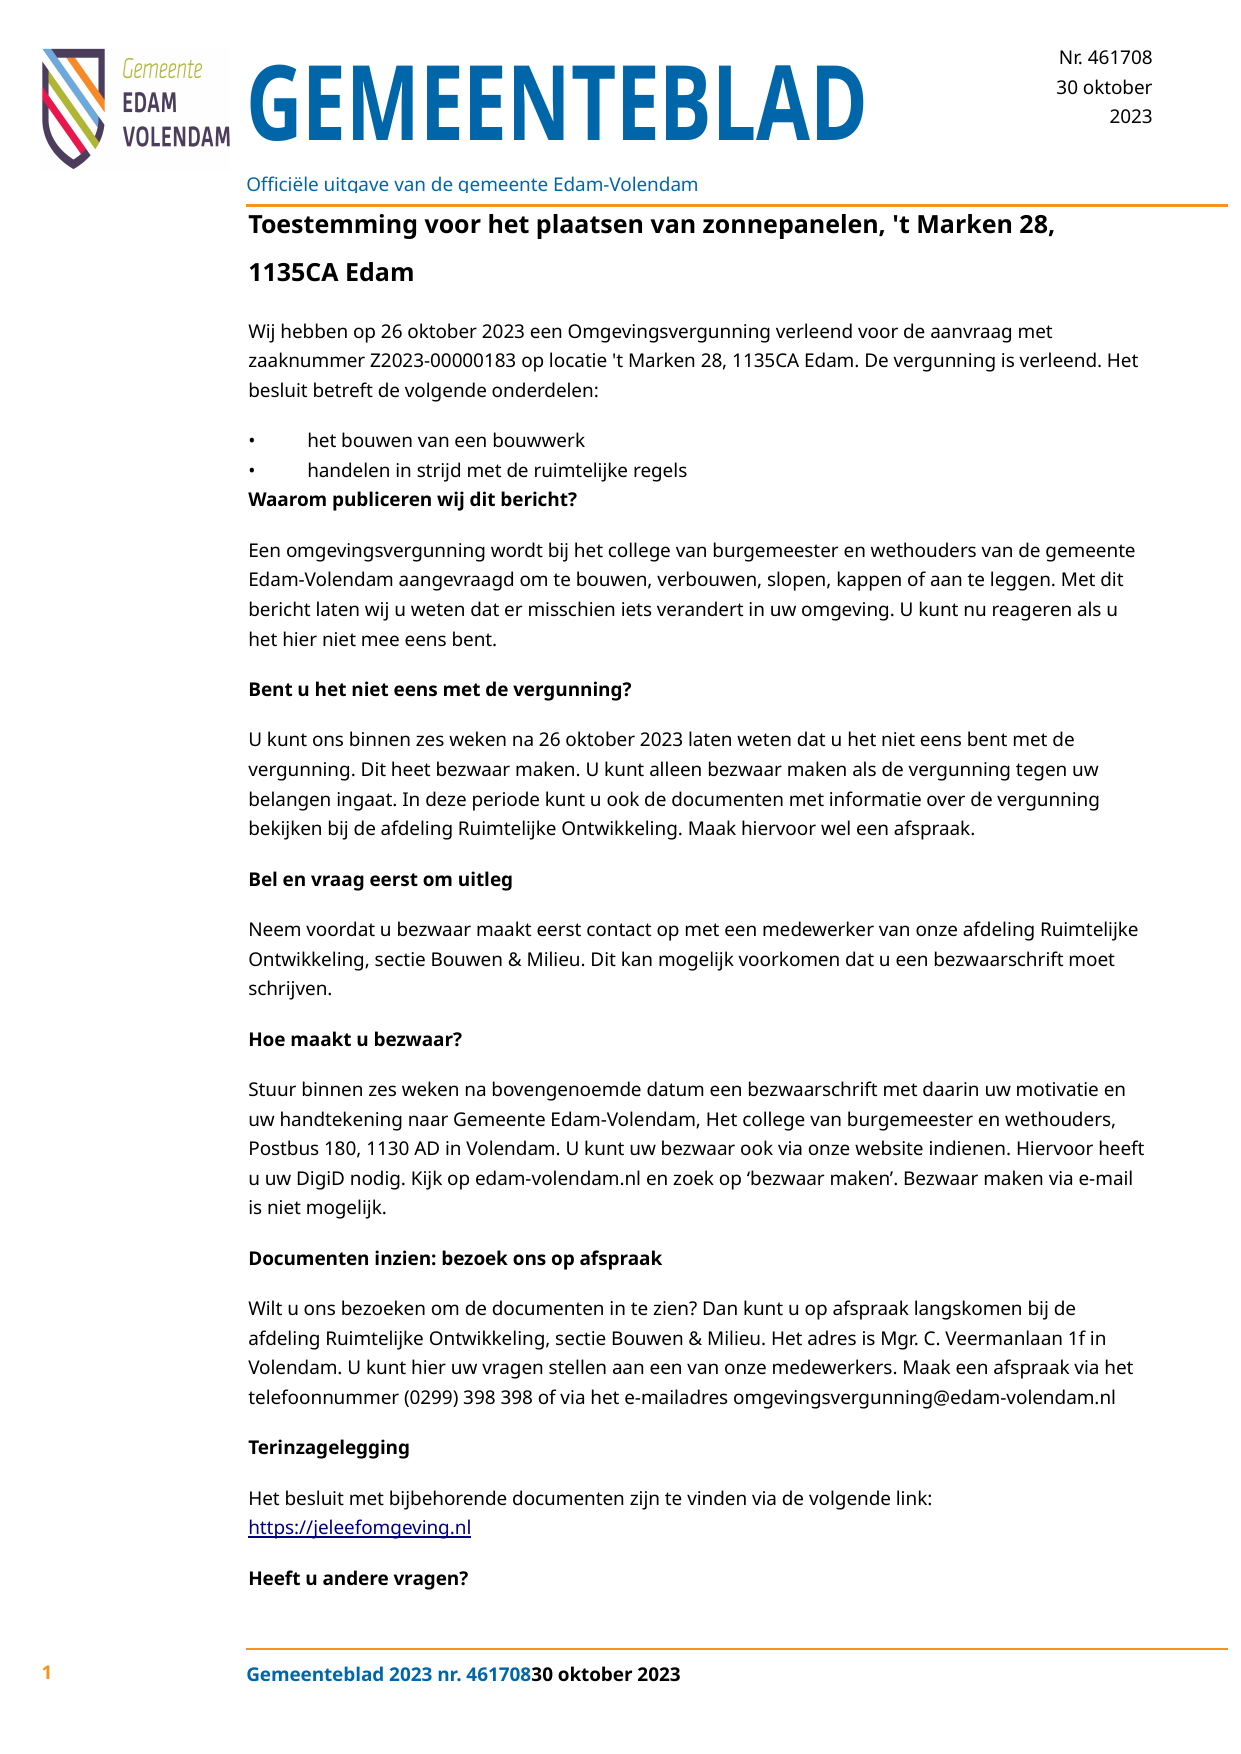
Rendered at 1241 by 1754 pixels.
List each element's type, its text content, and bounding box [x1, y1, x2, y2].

text Het besluit met bijbehorende documenten zijn te vinden via de volgende link: https://jeleefomgeving.nl [248, 1485, 1152, 1540]
text Waarom publiceren wij dit bericht? [248, 487, 1152, 512]
text Neem voordat u bezwaar maakt eerst contact op met een medewerker van onze afdeling Ruimtelijke Ontwikkeling, sectie Bouwen & Milieu. Dit kan mogelijk voorkomen dat u een bezwaarschrift moet schrijven. [248, 916, 1152, 1001]
text Bel en vraag eerst om uitleg [248, 866, 1152, 892]
text U kunt ons binnen zes weken na 26 oktober 2023 laten weten dat u het niet eens bent met de vergunning. Dit heet bezwaar maken. U kunt alleen bezwaar maken als de vergunning tegen uw belangen ingaat. In deze periode kunt u ook de documenten met informatie over de vergunning bekijken bij de afdeling Ruimtelijke Ontwikkeling. Maak hiervoor wel een afspraak. [248, 727, 1152, 841]
text Bent u het niet eens met de vergunning? [248, 676, 1152, 702]
picture [41, 47, 231, 172]
text Hoe maakt u bezwaar? [248, 1026, 1152, 1052]
text Stuur binnen zes weken na bovengenoemde datum een bezwaarschrift met daarin uw motivatie en uw handtekening naar Gemeente Edam-Volendam, Het college van burgemeester en wethouders, Postbus 180, 1130 AD in Volendam. U kunt uw bezwaar ook via onze website indienen. Hiervoor heeft u uw DigiD nodig. Kijk op edam-volendam.nl en zoek op ‘bezwaar maken’. Bezwaar maken via e-mail is niet mogelijk. [248, 1076, 1152, 1220]
text Wilt u ons bezoeken om de documenten in te zien? Dan kunt u op afspraak langskomen bij de afdeling Ruimtelijke Ontwikkeling, sectie Bouwen & Milieu. Het adres is Mgr. C. Veermanlaan 1f in Volendam. U kunt hier uw vragen stellen aan een van onze medewerkers. Maak een afspraak via het telefoonnummer (0299) 398 398 of via het e-mailadres omgevingsvergunning@edam-volendam.nl [248, 1295, 1152, 1410]
text Toestemming voor het plaatsen van zonnepanelen, 't Marken 28, 1135CA Edam [248, 207, 1152, 288]
list het bouwen van een bouwwerk [248, 427, 1152, 453]
text Heeft u andere vragen? [248, 1565, 1152, 1591]
text Terinzagelegging [248, 1434, 1152, 1460]
list handelen in strijd met de ruimtelijke regels [248, 457, 1152, 483]
text Wij hebben op 26 oktober 2023 een Omgevingsvergunning verleend voor de aanvraag met zaaknummer Z2023-00000183 op locatie 't Marken 28, 1135CA Edam. De vergunning is verleend. Het besluit betreft de volgende onderdelen: [248, 318, 1152, 403]
text Documenten inzien: bezoek ons op afspraak [248, 1245, 1152, 1271]
text Een omgevingsvergunning wordt bij het college van burgemeester en wethouders van de gemeente Edam-Volendam aangevraagd om te bouwen, verbouwen, slopen, kappen of aan te leggen. Met dit bericht laten wij u weten dat er misschien iets verandert in uw omgeving. U kunt nu reageren als u het hier niet mee eens bent. [248, 537, 1152, 652]
